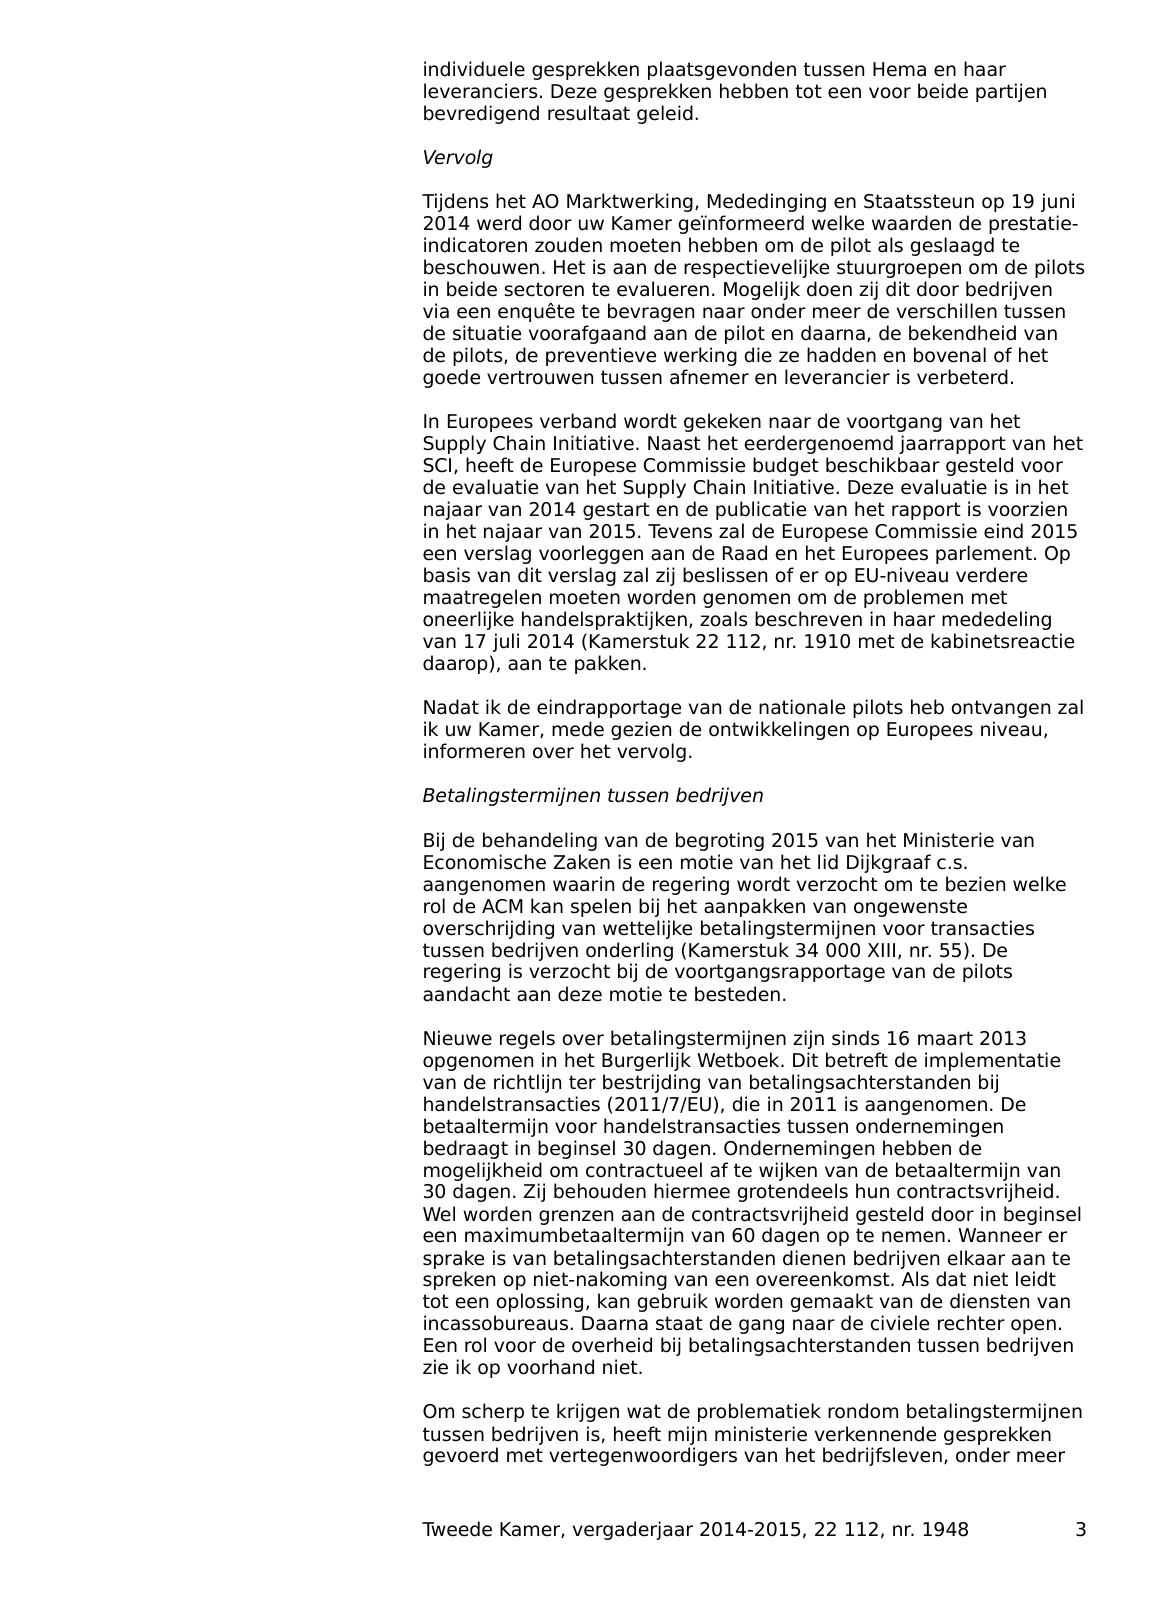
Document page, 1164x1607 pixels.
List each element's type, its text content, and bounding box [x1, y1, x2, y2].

text Bij de behandeling van de begroting 2015 van het Ministerie van Economische Zaken is een motie van het lid Dijkgraaf c.s. aangenomen waarin de regering wordt verzocht om te bezien welke rol de ACM kan spelen bij het aanpakken van ongewenste overschrijding van wettelijke betalingstermijnen voor transacties tussen bedrijven onderling (Kamerstuk 34 000 XIII, nr. 55). De regering is verzocht bij de voortgangsrapportage van de pilots aandacht aan deze motie te besteden. [422, 829, 1087, 1005]
subtitle Betalingstermijnen tussen bedrijven [422, 785, 1087, 807]
text In Europees verband wordt gekeken naar de voortgang van het Supply Chain Initiative. Naast het eerdergenoemd jaarrapport van het SCI, heeft de Europese Commissie budget beschikbaar gesteld voor de evaluatie van het Supply Chain Initiative. Deze evaluatie is in het najaar van 2014 gestart en de publicatie van het rapport is voorzien in het najaar van 2015. Tevens zal de Europese Commissie eind 2015 een verslag voorleggen aan de Raad en het Europees parlement. Op basis van dit verslag zal zij beslissen of er op EU-niveau verdere maatregelen moeten worden genomen om de problemen met oneerlijke handelspraktijken, zoals beschreven in haar mededeling van 17 juli 2014 (Kamerstuk 22 112, nr. 1910 met de kabinetsreactie daarop), aan te pakken. [422, 411, 1087, 675]
text Nadat ik de eindrapportage van de nationale pilots heb ontvangen zal ik uw Kamer, mede gezien de ontwikkelingen op Europees niveau, informeren over het vervolg. [422, 697, 1087, 763]
text Nieuwe regels over betalingstermijnen zijn sinds 16 maart 2013 opgenomen in het Burgerlijk Wetboek. Dit betreft de implementatie van de richtlijn ter bestrijding van betalingsachterstanden bij handelstransacties (2011/7/EU), die in 2011 is aangenomen. De betaaltermijn voor handelstransacties tussen ondernemingen bedraagt in beginsel 30 dagen. Ondernemingen hebben de mogelijkheid om contractueel af te wijken van de betaaltermijn van 30 dagen. Zij behouden hiermee grotendeels hun contractsvrijheid. Wel worden grenzen aan de contractsvrijheid gesteld door in beginsel een maximumbetaaltermijn van 60 dagen op te nemen. Wanneer er sprake is van betalingsachterstanden dienen bedrijven elkaar aan te spreken op niet-nakoming van een overeenkomst. Als dat niet leidt tot een oplossing, kan gebruik worden gemaakt van de diensten van incassobureaus. Daarna staat de gang naar de civiele rechter open. Een rol voor de overheid bij betalingsachterstanden tussen bedrijven zie ik op voorhand niet. [422, 1028, 1087, 1379]
text Tijdens het AO Marktwerking, Mededinging en Staatssteun op 19 juni 2014 werd door uw Kamer geïnformeerd welke waarden de prestatie-indicatoren zouden moeten hebben om de pilot als geslaagd te beschouwen. Het is aan de respectievelijke stuurgroepen om de pilots in beide sectoren te evalueren. Mogelijk doen zij dit door bedrijven via een enquête te bevragen naar onder meer de verschillen tussen de situatie voorafgaand aan de pilot en daarna, de bekendheid van de pilots, de preventieve werking die ze hadden en bovenal of het goede vertrouwen tussen afnemer en leverancier is verbeterd. [422, 191, 1087, 389]
subtitle Vervolg [422, 147, 1087, 169]
text Om scherp te krijgen wat de problematiek rondom betalingstermijnen tussen bedrijven is, heeft mijn ministerie verkennende gesprekken gevoerd met vertegenwoordigers van het bedrijfsleven, onder meer [422, 1401, 1087, 1467]
text individuele gesprekken plaatsgevonden tussen Hema en haar leveranciers. Deze gesprekken hebben tot een voor beide partijen bevredigend resultaat geleid. [422, 59, 1087, 125]
